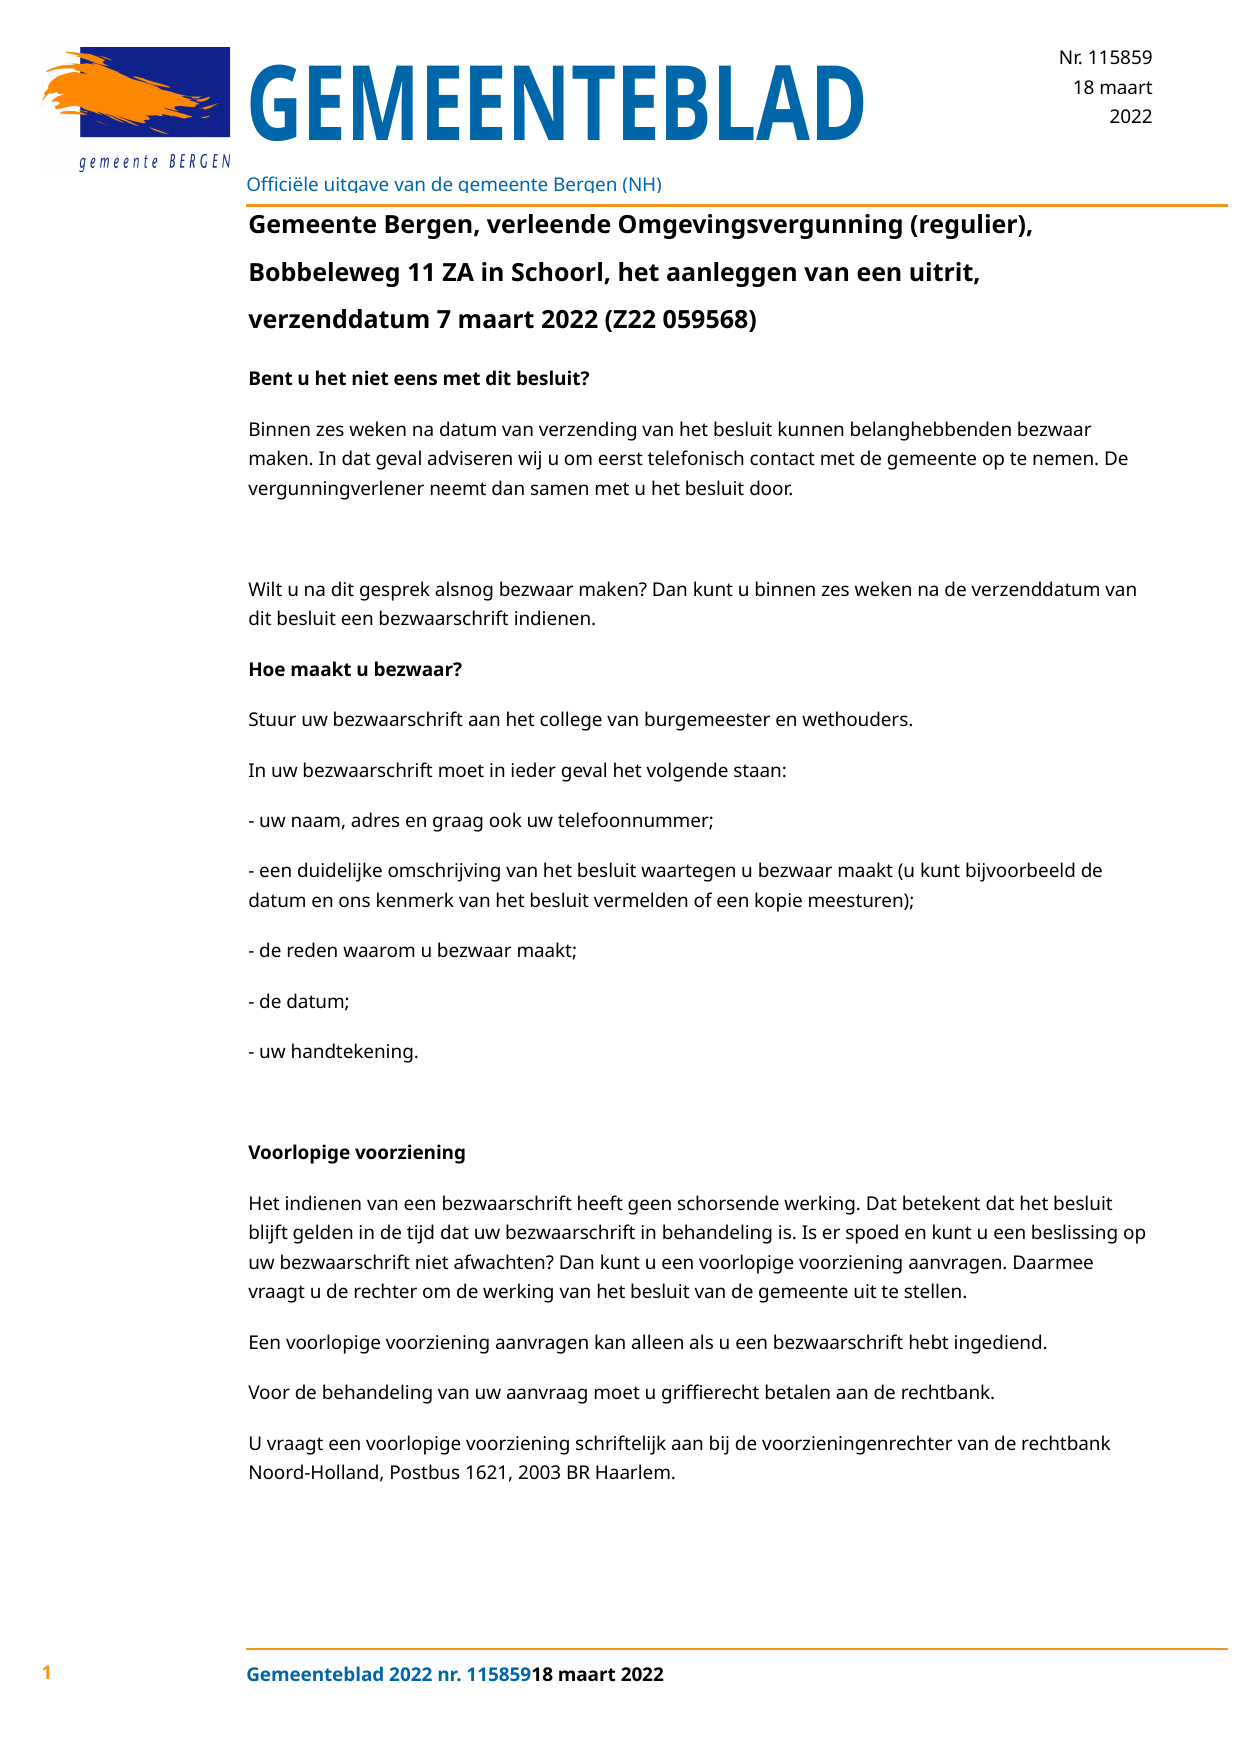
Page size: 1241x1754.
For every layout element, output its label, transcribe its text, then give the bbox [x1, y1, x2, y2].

text Gemeente Bergen, verleende Omgevingsvergunning (regulier), Bobbeleweg 11 ZA in Schoorl, het aanleggen van een uitrit, verzenddatum 7 maart 2022 (Z22 059568) [248, 207, 1152, 336]
text Een voorlopige voorziening aanvragen kan alleen als u een bezwaarschrift hebt ingediend. [248, 1329, 1152, 1354]
text Hoe maakt u bezwaar? [248, 656, 1152, 682]
text Voor de behandeling van uw aanvraag moet u griffierecht betalen aan de rechtbank. [248, 1379, 1152, 1405]
picture [41, 47, 231, 172]
text Bent u het niet eens met dit besluit? [248, 366, 1152, 391]
text - uw naam, adres en graag ook uw telefoonnummer; [248, 807, 1152, 833]
text In uw bezwaarschrift moet in ieder geval het volgende staan: [248, 757, 1152, 782]
text - de datum; [248, 988, 1152, 1014]
text Het indienen van een bezwaarschrift heeft geen schorsende werking. Dat betekent dat het besluit blijft gelden in de tijd dat uw bezwaarschrift in behandeling is. Is er spoed en kunt u een beslissing op uw bezwaarschrift niet afwachten? Dan kunt u een voorlopige voorziening aanvragen. Daarmee vraagt u de rechter om de werking van het besluit van de gemeente uit te stellen. [248, 1190, 1152, 1304]
text - een duidelijke omschrijving van het besluit waartegen u bezwaar maakt (u kunt bijvoorbeeld de datum en ons kenmerk van het besluit vermelden of een kopie meesturen); [248, 858, 1152, 913]
text U vraagt een voorlopige voorziening schriftelijk aan bij de voorzieningenrechter van de rechtbank Noord-Holland, Postbus 1621, 2003 BR Haarlem. [248, 1430, 1152, 1485]
text - de reden waarom u bezwaar maakt; [248, 938, 1152, 963]
text - uw handtekening. [248, 1038, 1152, 1064]
text Stuur uw bezwaarschrift aan het college van burgemeester en wethouders. [248, 706, 1152, 732]
text Voorlopige voorziening [248, 1139, 1152, 1165]
text Wilt u na dit gesprek alsnog bezwaar maken? Dan kunt u binnen zes weken na de verzenddatum van dit besluit een bezwaarschrift indienen. [248, 576, 1152, 631]
text Binnen zes weken na datum van verzending van het besluit kunnen belanghebbenden bezwaar maken. In dat geval adviseren wij u om eerst telefonisch contact met de gemeente op te nemen. De vergunningverlener neemt dan samen met u het besluit door. [248, 416, 1152, 501]
